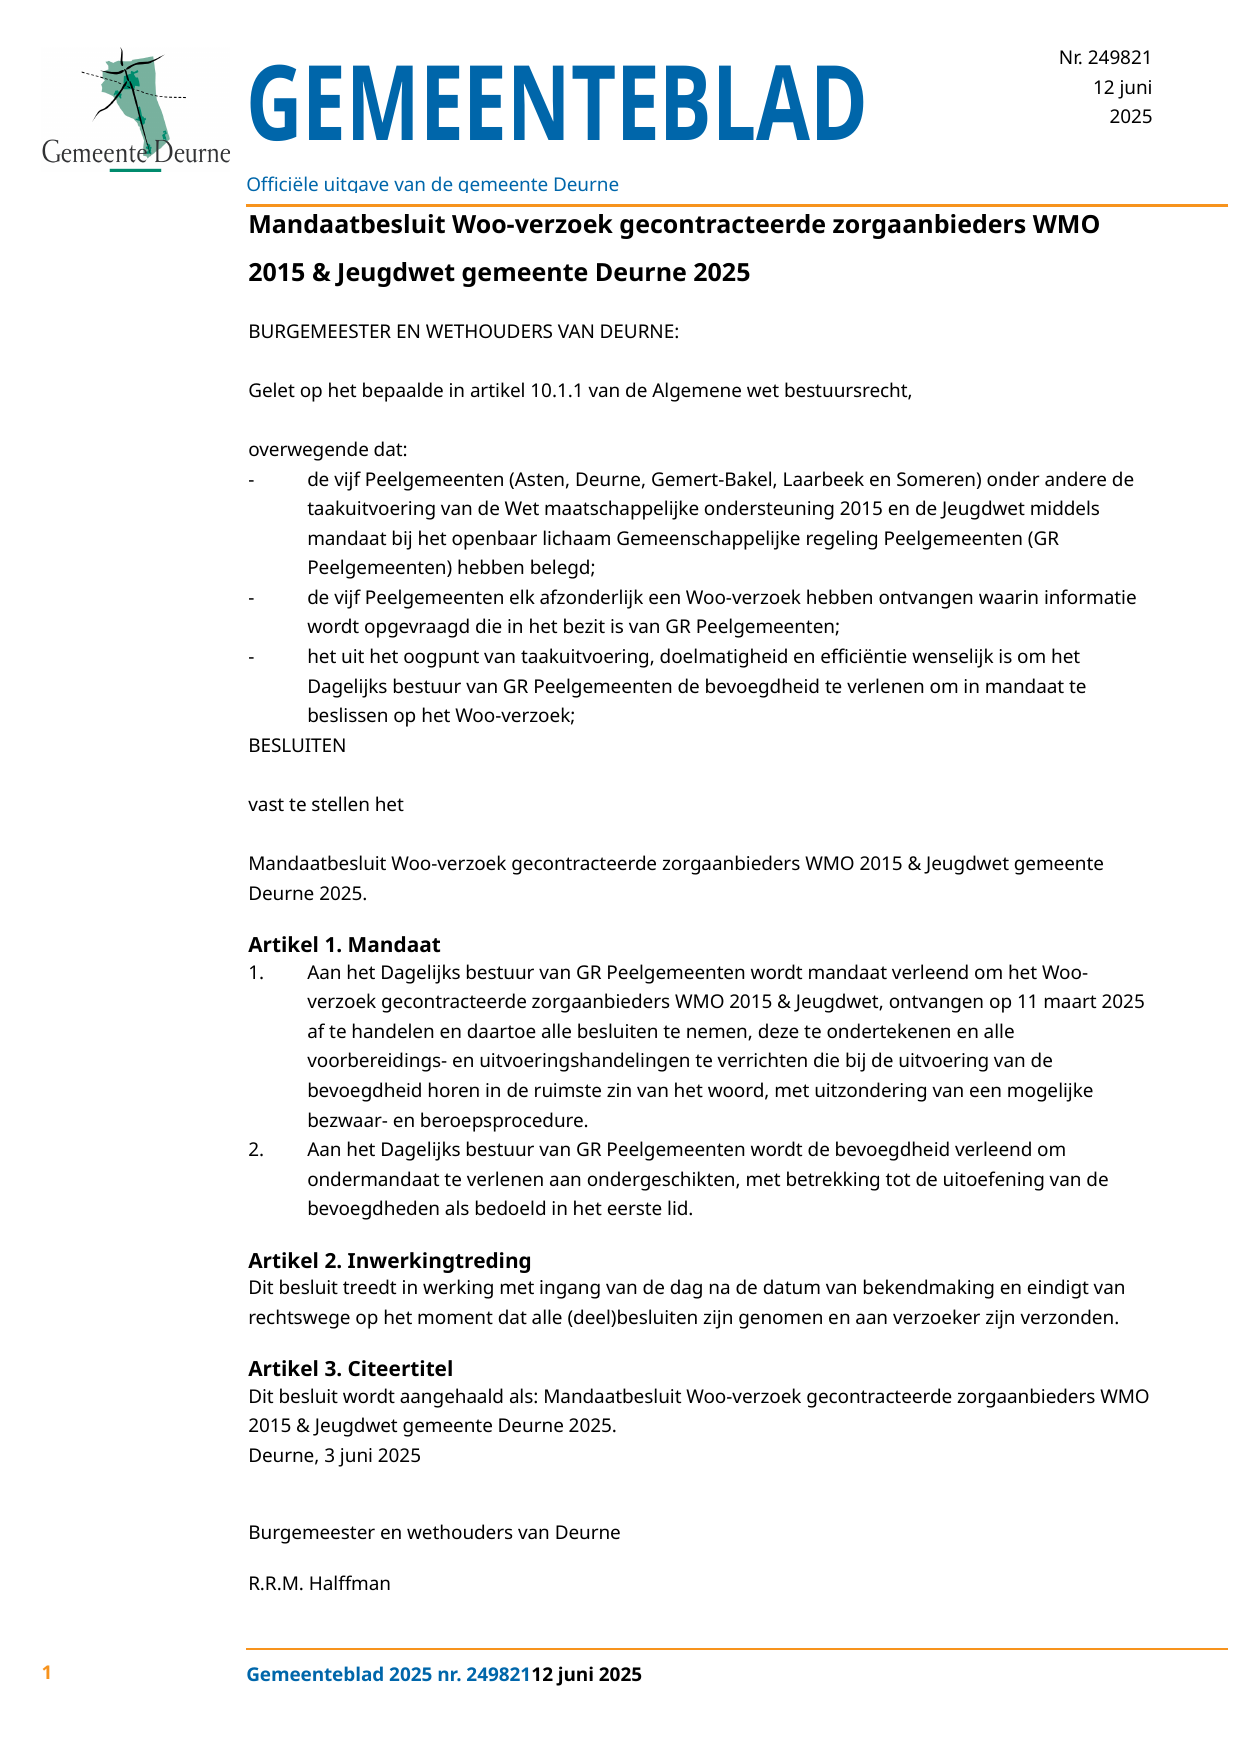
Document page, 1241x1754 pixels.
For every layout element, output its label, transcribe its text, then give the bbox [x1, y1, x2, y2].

text BESLUITEN [248, 732, 1152, 758]
text Artikel 1. Mandaat [248, 930, 1152, 959]
text vast te stellen het [248, 791, 1152, 817]
list het uit het oogpunt van taakuitvoering, doelmatigheid en efficiëntie wenselijk is om het Dagelijks bestuur van GR Peelgemeenten de bevoegdheid te verlenen om in mandaat te beslissen op het Woo-verzoek; [248, 643, 1152, 728]
text Artikel 2. Inwerkingtreding [248, 1246, 1152, 1274]
text overwegende dat: [248, 436, 1152, 462]
text R.R.M. Halffman [248, 1571, 1152, 1596]
picture [41, 47, 231, 172]
text Dit besluit treedt in werking met ingang van de dag na de datum van bekendmaking en eindigt van rechtswege op het moment dat alle (deel)besluiten zijn genomen en aan verzoeker zijn verzonden. [248, 1274, 1152, 1330]
text Burgemeester en wethouders van Deurne [248, 1519, 1152, 1545]
text Dit besluit wordt aangehaald als: Mandaatbesluit Woo-verzoek gecontracteerde zorgaanbieders WMO 2015 & Jeugdwet gemeente Deurne 2025. [248, 1383, 1152, 1438]
text Mandaatbesluit Woo-verzoek gecontracteerde zorgaanbieders WMO 2015 & Jeugdwet gemeente Deurne 2025 [248, 207, 1152, 288]
text Deurne, 3 juni 2025 [248, 1442, 1152, 1468]
list de vijf Peelgemeenten (Asten, Deurne, Gemert-Bakel, Laarbeek en Someren) onder andere de taakuitvoering van de Wet maatschappelijke ondersteuning 2015 en de Jeugdwet middels mandaat bij het openbaar lichaam Gemeenschappelijke regeling Peelgemeenten (GR Peelgemeenten) hebben belegd; [248, 466, 1152, 580]
list Aan het Dagelijks bestuur van GR Peelgemeenten wordt mandaat verleend om het Woo-verzoek gecontracteerde zorgaanbieders WMO 2015 & Jeugdwet, ontvangen op 11 maart 2025 af te handelen en daartoe alle besluiten te nemen, deze te ondertekenen en alle voorbereidings- en uitvoeringshandelingen te verrichten die bij de uitvoering van de bevoegdheid horen in de ruimste zin van het woord, met uitzondering van een mogelijke bezwaar- en beroepsprocedure. [248, 959, 1152, 1132]
text Gelet op het bepaalde in artikel 10.1.1 van de Algemene wet bestuursrecht, [248, 377, 1152, 403]
text BURGEMEESTER EN WETHOUDERS VAN DEURNE: [248, 318, 1152, 344]
list Aan het Dagelijks bestuur van GR Peelgemeenten wordt de bevoegdheid verleend om ondermandaat te verlenen aan ondergeschikten, met betrekking tot de uitoefening van de bevoegdheden als bedoeld in het eerste lid. [248, 1136, 1152, 1221]
text Mandaatbesluit Woo-verzoek gecontracteerde zorgaanbieders WMO 2015 & Jeugdwet gemeente Deurne 2025. [248, 850, 1152, 906]
list de vijf Peelgemeenten elk afzonderlijk een Woo-verzoek hebben ontvangen waarin informatie wordt opgevraagd die in het bezit is van GR Peelgemeenten; [248, 584, 1152, 639]
text Artikel 3. Citeertitel [248, 1354, 1152, 1383]
